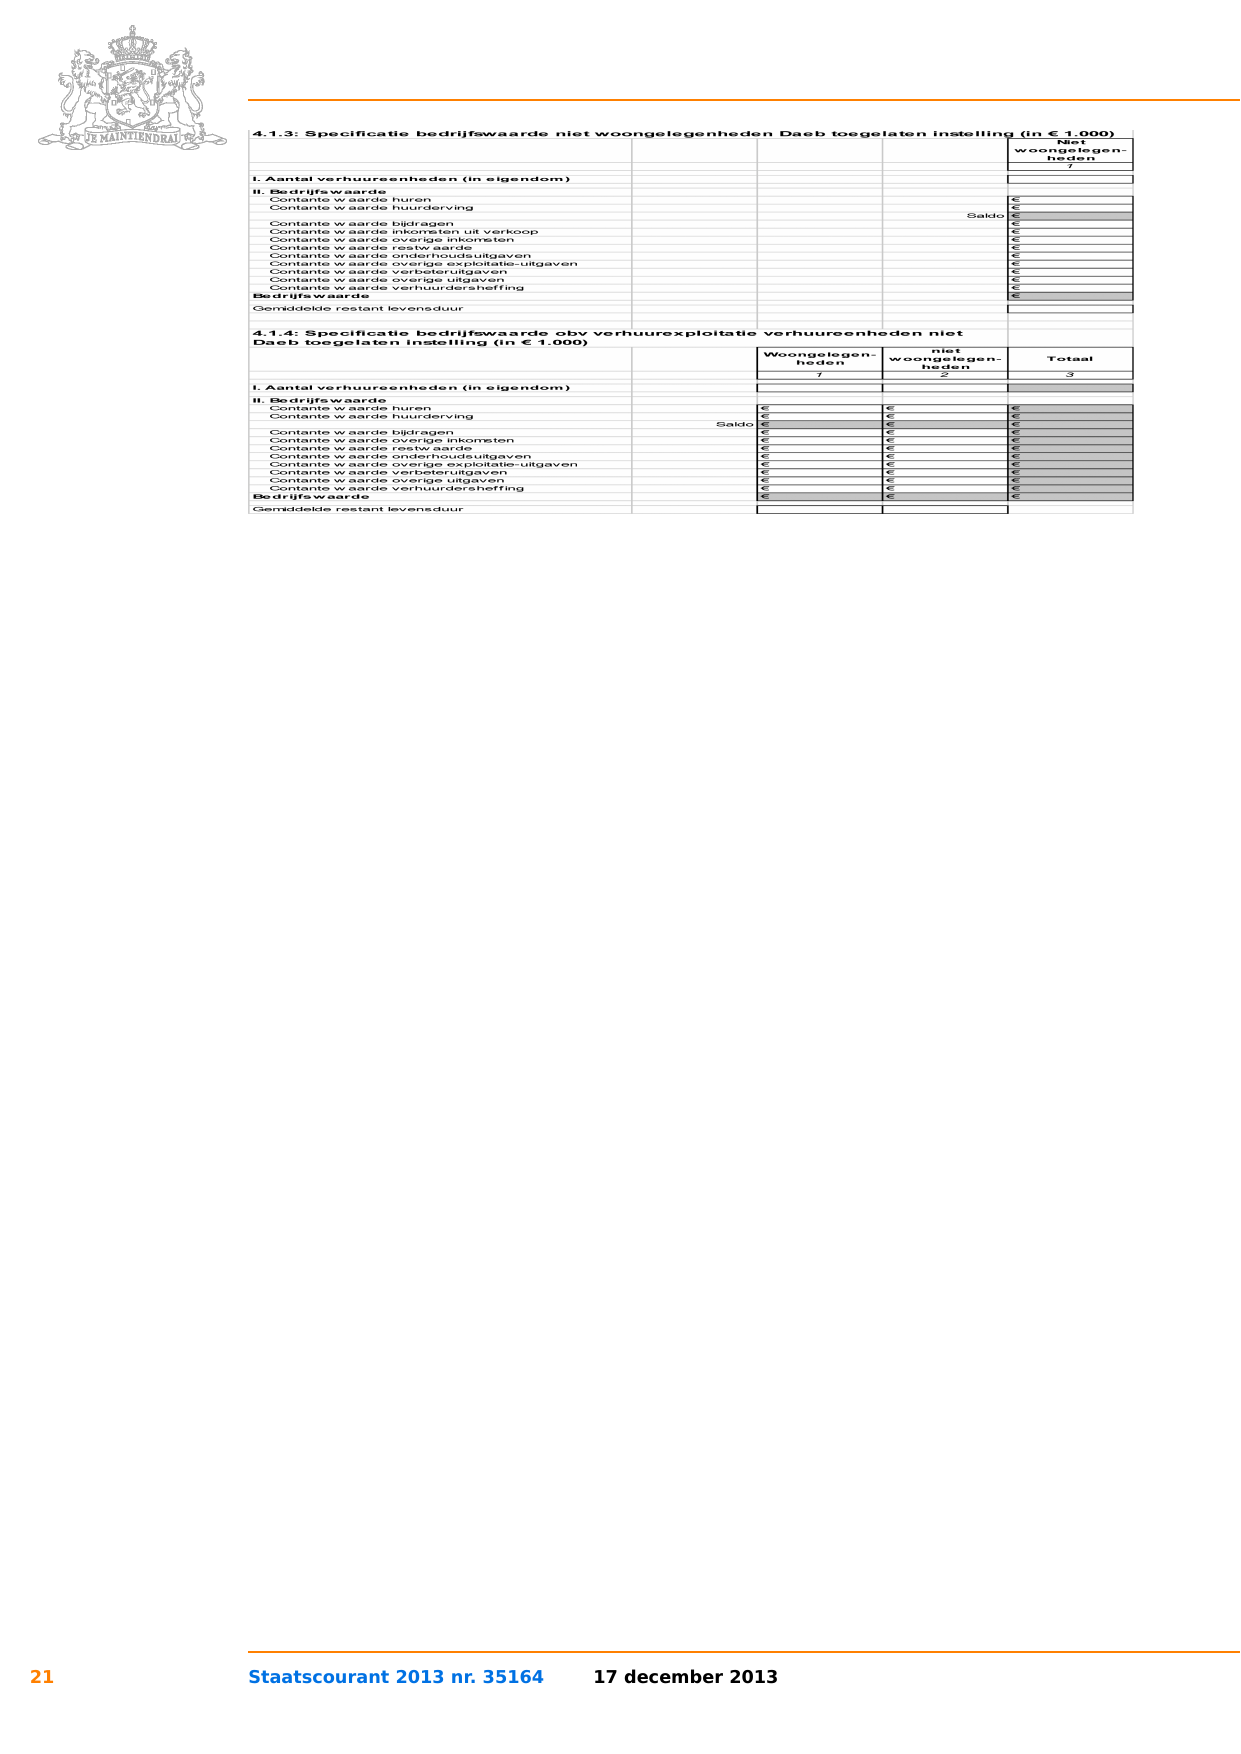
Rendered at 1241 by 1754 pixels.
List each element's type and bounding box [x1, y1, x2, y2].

picture [248, 130, 1134, 514]
picture [38, 25, 227, 150]
